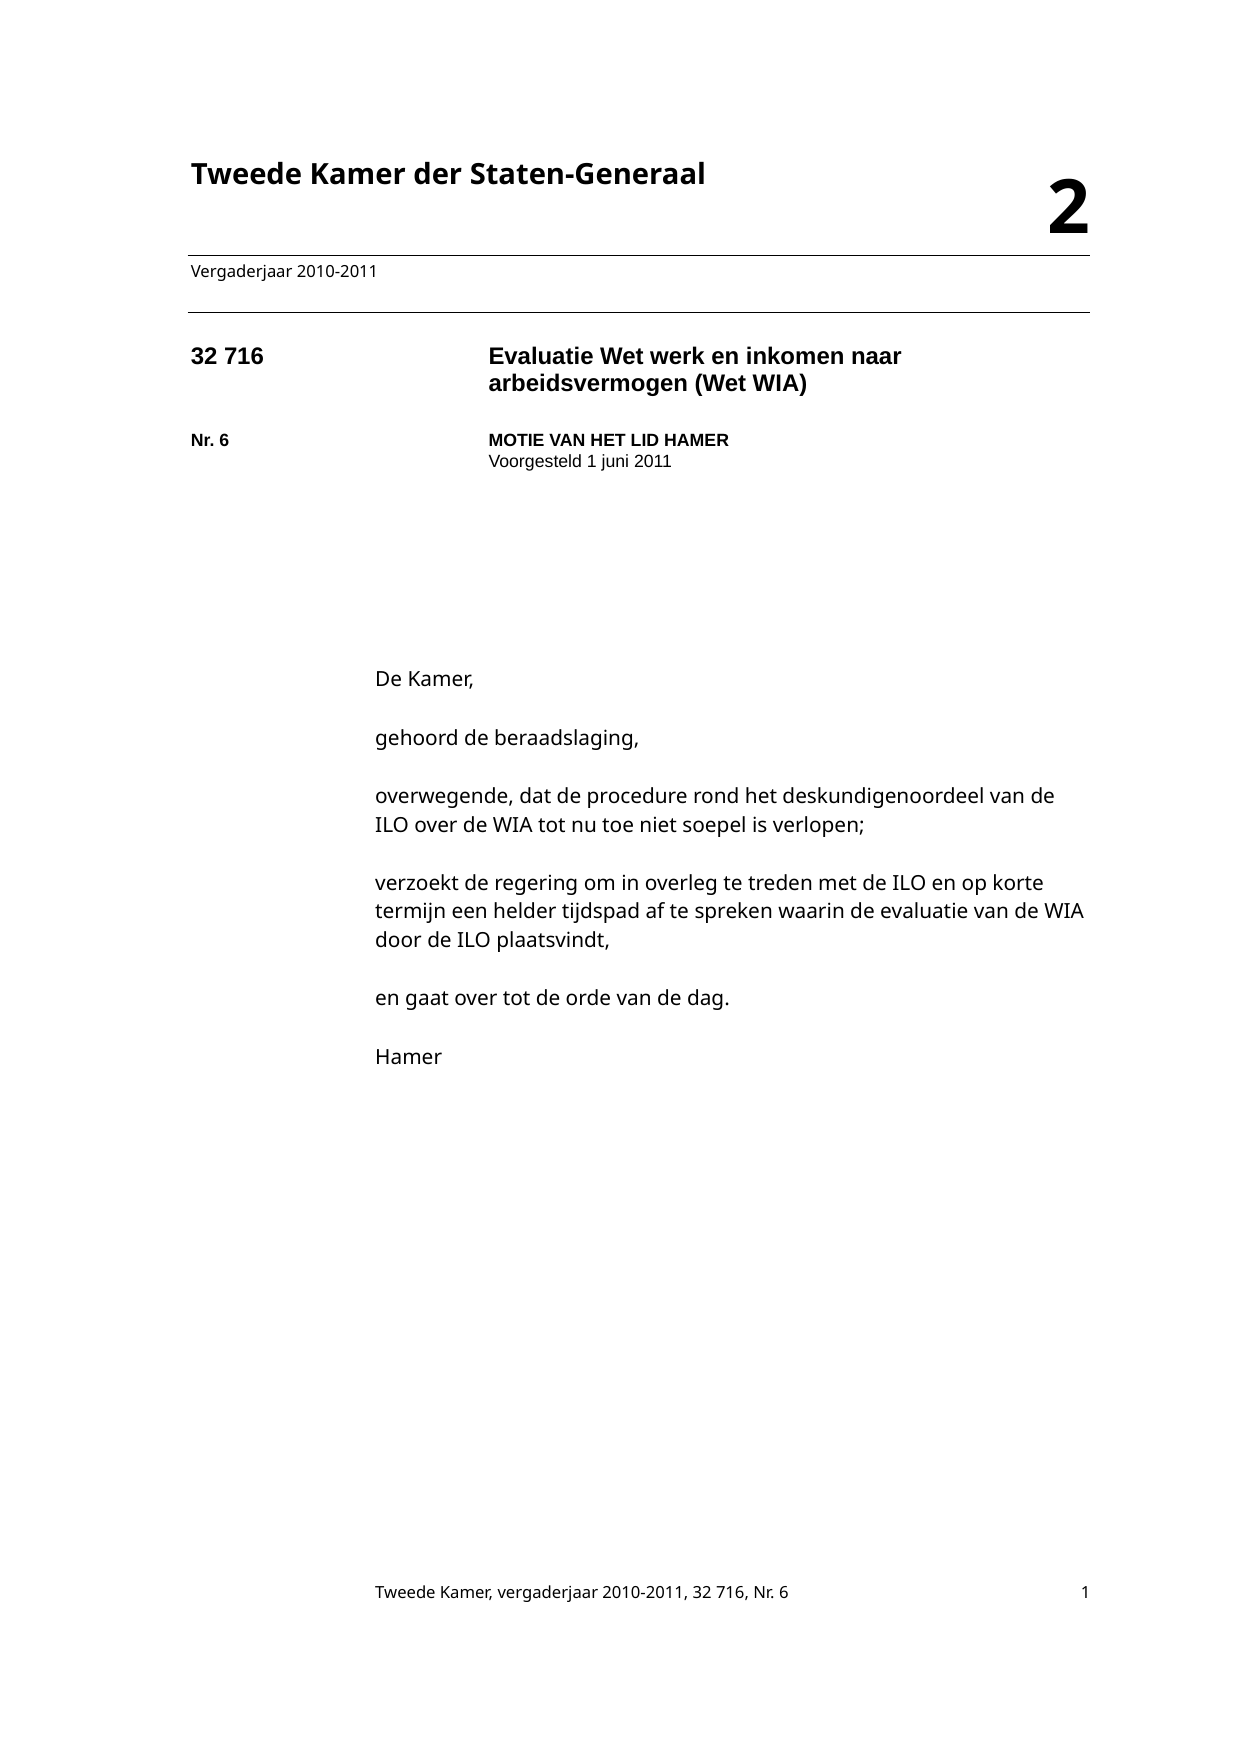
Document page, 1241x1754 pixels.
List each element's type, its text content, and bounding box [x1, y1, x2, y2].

table_cell [188, 313, 485, 339]
table_cell Vergaderjaar 2010-2011 [188, 256, 485, 312]
table_cell Evaluatie Wet werk en inkomen naar arbeidsvermogen (Wet WIA) [485, 339, 1090, 427]
table_header 2 [910, 150, 1090, 255]
text gehoord de beraadslaging, [375, 723, 1090, 751]
text en gaat over tot de orde van de dag. [375, 983, 1090, 1012]
table_cell 32 716 [188, 339, 485, 427]
table_cell [485, 313, 1090, 339]
text overwegende, dat de procedure rond het deskundigenoordeel van de ILO over de WIA tot nu toe niet soepel is verlopen; [375, 781, 1090, 838]
table_cell Nr. 6 [188, 427, 485, 546]
table_header Tweede Kamer der Staten-Generaal [188, 150, 909, 255]
table_cell MOTIE VAN HET LID HAMER Voorgesteld 1 juni 2011 [485, 427, 1090, 546]
text verzoekt de regering om in overleg te treden met de ILO en op korte termijn een helder tijdspad af te spreken waarin de evaluatie van de WIA door de ILO plaatsvindt, [375, 868, 1090, 953]
text Hamer [375, 1042, 1090, 1070]
text De Kamer, [375, 664, 1090, 693]
table_cell [485, 256, 1090, 312]
